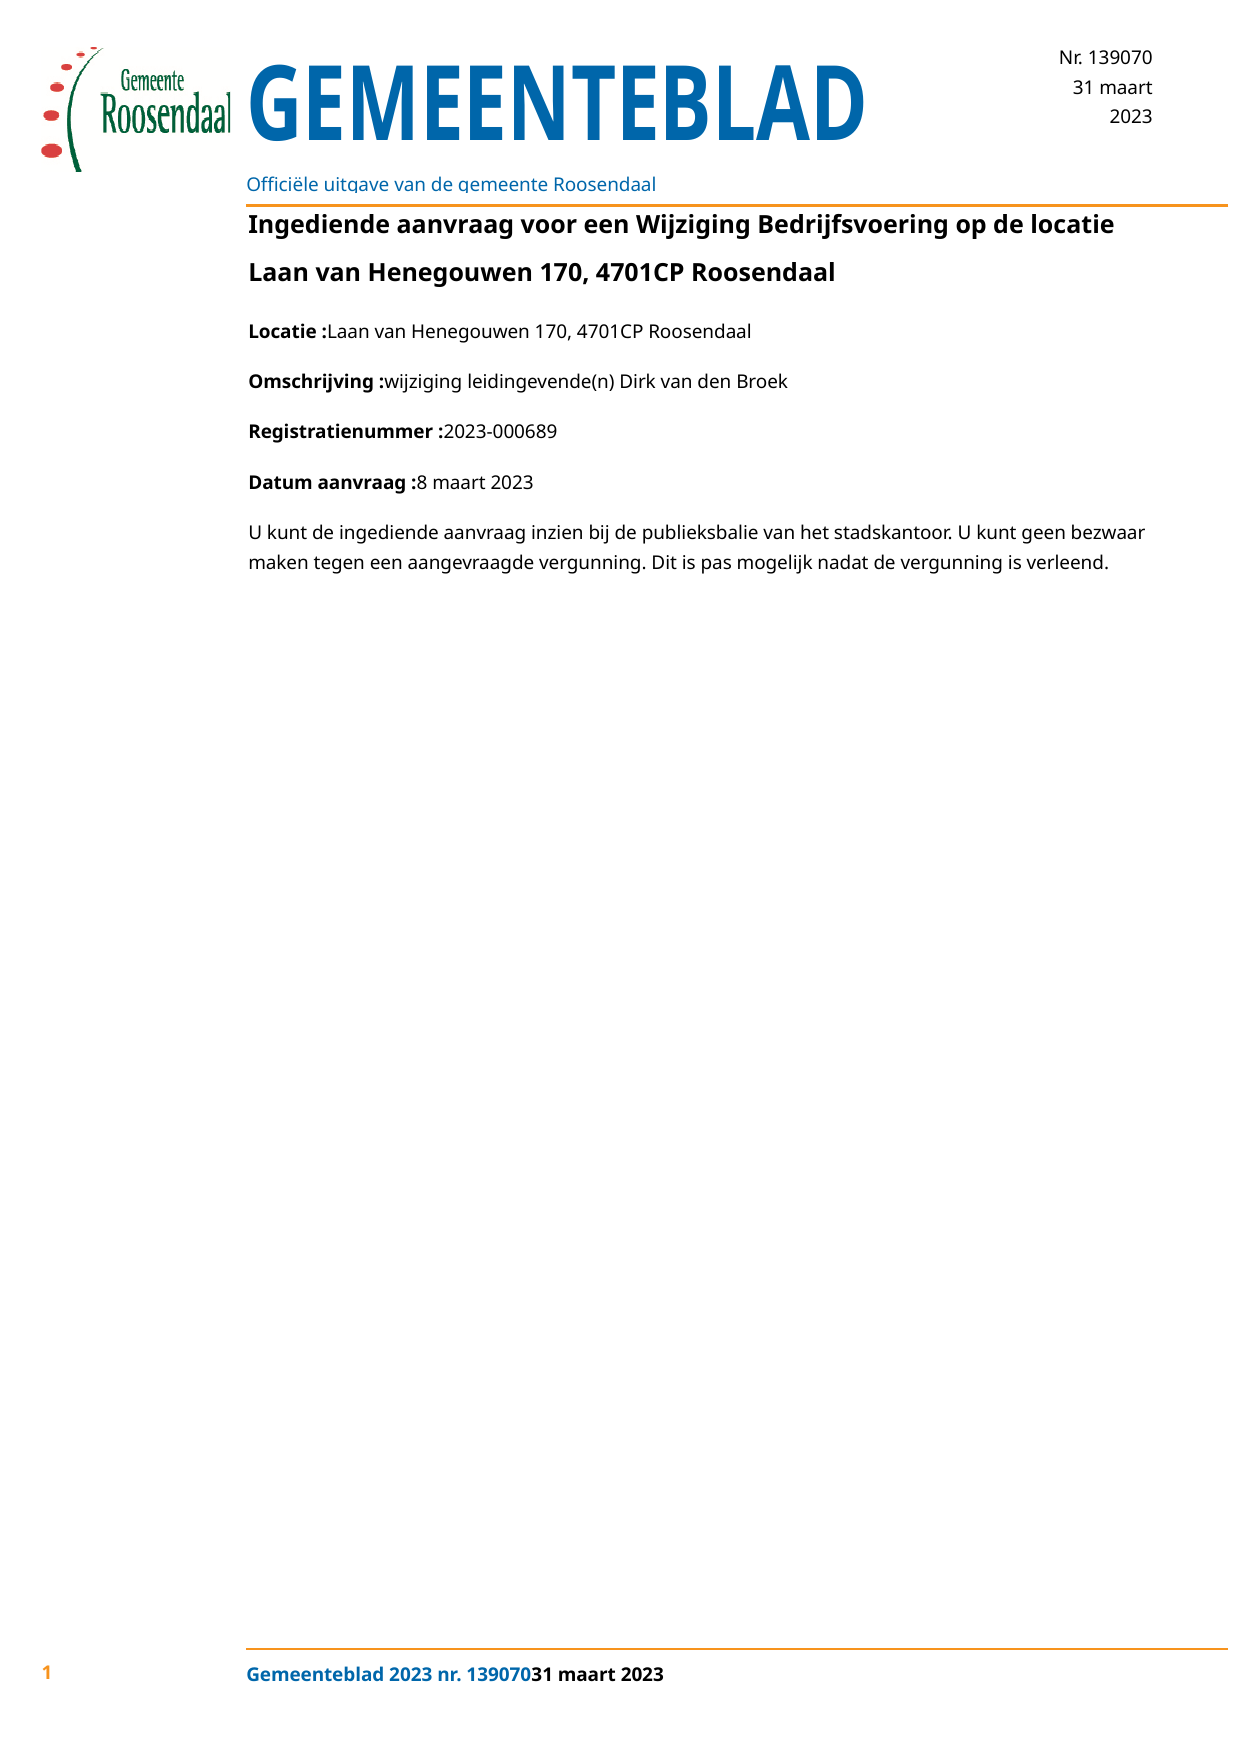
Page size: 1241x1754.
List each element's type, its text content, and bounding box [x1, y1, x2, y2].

text Locatie :Laan van Henegouwen 170, 4701CP Roosendaal [248, 318, 1152, 344]
text U kunt de ingediende aanvraag inzien bij de publieksbalie van het stadskantoor. U kunt geen bezwaar maken tegen een aangevraagde vergunning. Dit is pas mogelijk nadat de vergunning is verleend. [248, 519, 1152, 575]
text Registratienummer :2023-000689 [248, 419, 1152, 444]
text Datum aanvraag :8 maart 2023 [248, 469, 1152, 495]
picture [41, 47, 231, 172]
text Ingediende aanvraag voor een Wijziging Bedrijfsvoering op de locatie Laan van Henegouwen 170, 4701CP Roosendaal [248, 207, 1152, 288]
text Omschrijving :wijziging leidingevende(n) Dirk van den Broek [248, 368, 1152, 394]
